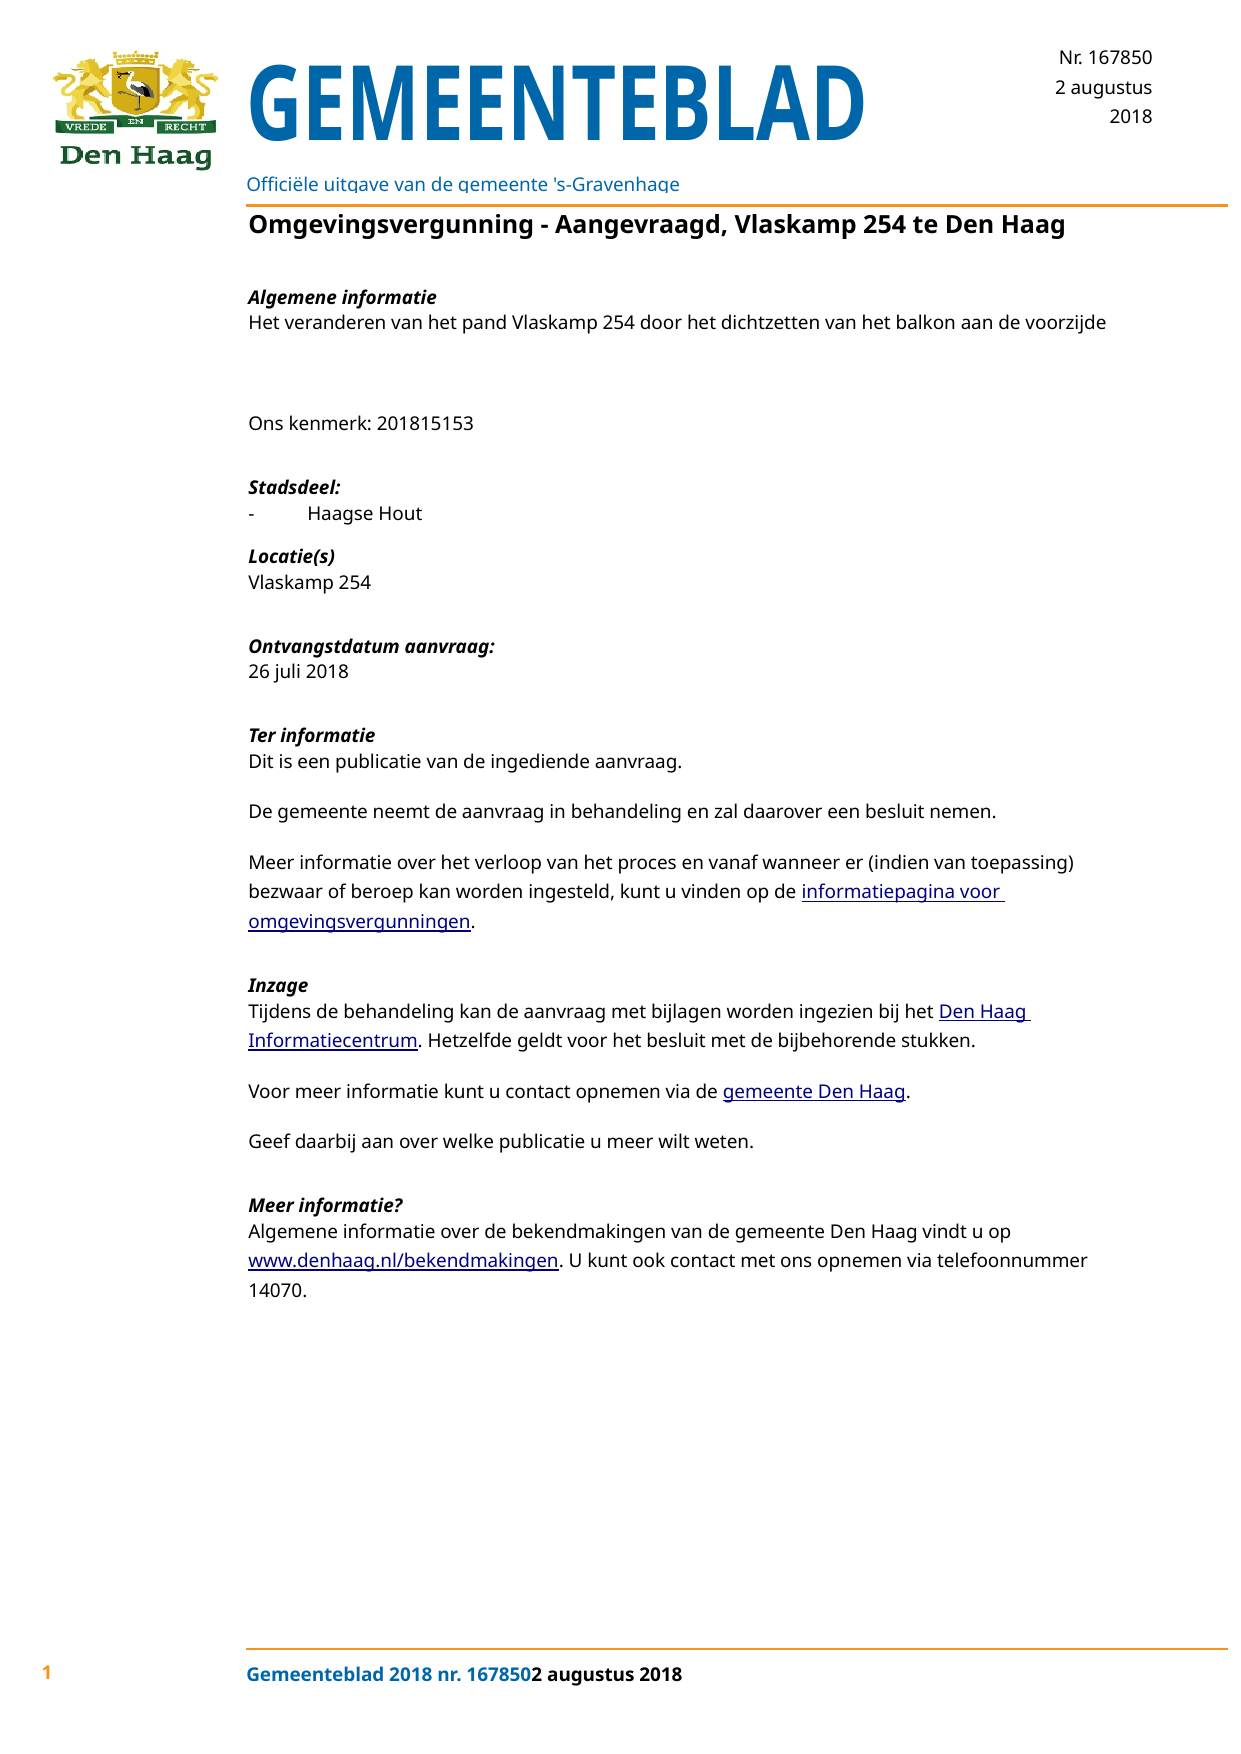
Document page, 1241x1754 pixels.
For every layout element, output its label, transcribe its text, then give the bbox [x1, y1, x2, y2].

text Geef daarbij aan over welke publicatie u meer wilt weten. [248, 1128, 1152, 1154]
list Haagse Hout [248, 500, 1152, 526]
text Ons kenmerk: 201815153 [248, 410, 1152, 436]
text Tijdens de behandeling kan de aanvraag met bijlagen worden ingezien bij het Den Haag Informatiecentrum. Hetzelfde geldt voor het besluit met de bijbehorende stukken. [248, 998, 1152, 1053]
text Voor meer informatie kunt u contact opnemen via de gemeente Den Haag. [248, 1078, 1152, 1104]
text De gemeente neemt de aanvraag in behandeling en zal daarover een besluit nemen. [248, 799, 1152, 824]
text Meer informatie? [248, 1192, 1152, 1218]
text Locatie(s) [248, 543, 1152, 569]
text Omgevingsvergunning - Aangevraagd, Vlaskamp 254 te Den Haag [248, 207, 1152, 241]
text Algemene informatie [248, 284, 1152, 309]
text 26 juli 2018 [248, 659, 1152, 684]
text Het veranderen van het pand Vlaskamp 254 door het dichtzetten van het balkon aan de voorzijde [248, 309, 1152, 335]
text Inzage [248, 972, 1152, 998]
text Ontvangstdatum aanvraag: [248, 633, 1152, 659]
text Ter informatie [248, 723, 1152, 748]
text Algemene informatie over de bekendmakingen van de gemeente Den Haag vindt u op www.denhaag.nl/bekendmakingen. U kunt ook contact met ons opnemen via telefoonnummer 14070. [248, 1218, 1152, 1303]
text Dit is een publicatie van de ingediende aanvraag. [248, 748, 1152, 774]
picture [41, 47, 231, 172]
text Vlaskamp 254 [248, 569, 1152, 595]
text Meer informatie over het verloop van het proces en vanaf wanneer er (indien van toepassing) bezwaar of beroep kan worden ingesteld, kunt u vinden op de informatiepagina voor omgevingsvergunningen. [248, 849, 1152, 934]
text Stadsdeel: [248, 474, 1152, 500]
